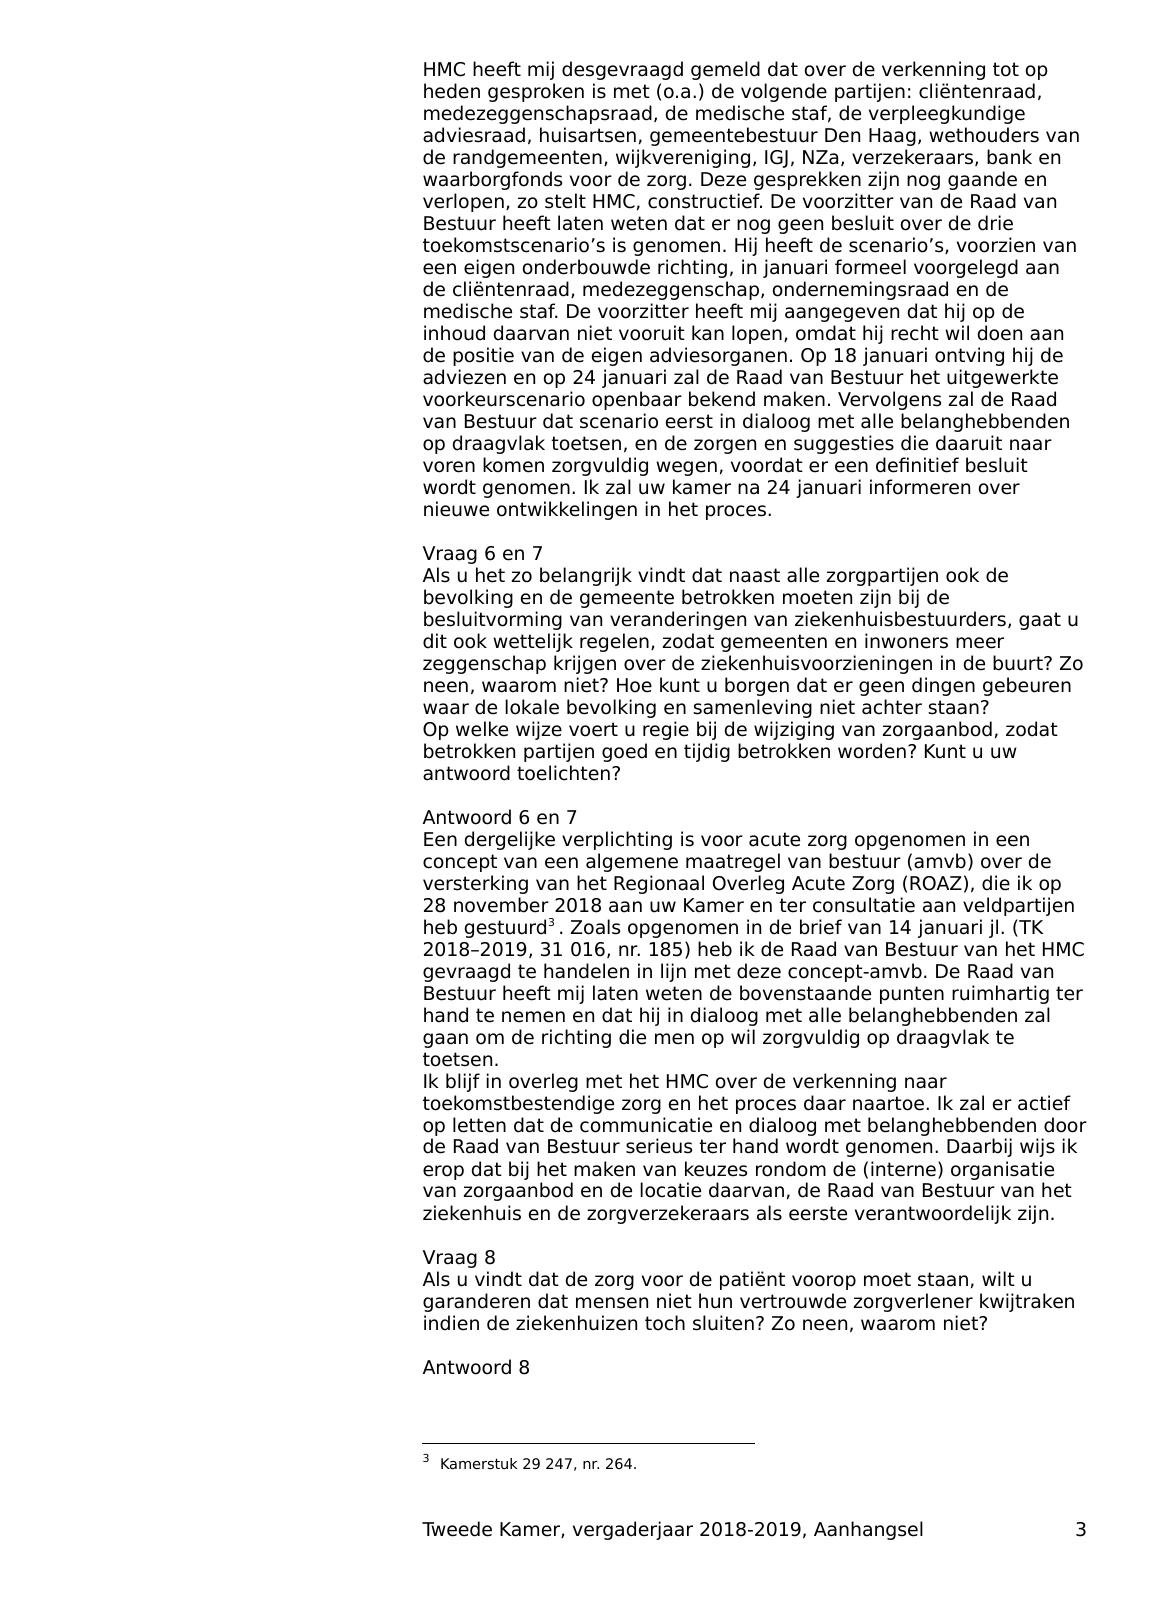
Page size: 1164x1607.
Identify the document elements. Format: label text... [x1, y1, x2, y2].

text Ik blijf in overleg met het HMC over de verkenning naar toekomstbestendige zorg en het proces daar naartoe. Ik zal er actief op letten dat de communicatie en dialoog met belanghebbenden door de Raad van Bestuur serieus ter hand wordt genomen. Daarbij wijs ik erop dat bij het maken van keuzes rondom de (interne) organisatie van zorgaanbod en de locatie daarvan, de Raad van Bestuur van het ziekenhuis en de zorgverzekeraars als eerste verantwoordelijk zijn. [422, 1071, 1087, 1224]
text Op welke wijze voert u regie bij de wijziging van zorgaanbod, zodat betrokken partijen goed en tijdig betrokken worden? Kunt u uw antwoord toelichten? [422, 719, 1087, 784]
text Antwoord 6 en 7 [422, 807, 1087, 829]
text Vraag 8 [422, 1247, 1087, 1268]
text Antwoord 8 [422, 1357, 1087, 1379]
text Kamerstuk 29 247, nr. 264. [422, 1452, 1087, 1474]
text HMC heeft mij desgevraagd gemeld dat over de verkenning tot op heden gesproken is met (o.a.) de volgende partijen: cliëntenraad, medezeggenschapsraad, de medische staf, de verpleegkundige adviesraad, huisartsen, gemeentebestuur Den Haag, wethouders van de randgemeenten, wijkvereniging, IGJ, NZa, verzekeraars, bank en waarborgfonds voor de zorg. Deze gesprekken zijn nog gaande en verlopen, zo stelt HMC, constructief. De voorzitter van de Raad van Bestuur heeft laten weten dat er nog geen besluit over de drie toekomstscenario’s is genomen. Hij heeft de scenario’s, voorzien van een eigen onderbouwde richting, in januari formeel voorgelegd aan de cliëntenraad, medezeggenschap, ondernemingsraad en de medische staf. De voorzitter heeft mij aangegeven dat hij op de inhoud daarvan niet vooruit kan lopen, omdat hij recht wil doen aan de positie van de eigen adviesorganen. Op 18 januari ontving hij de adviezen en op 24 januari zal de Raad van Bestuur het uitgewerkte voorkeurscenario openbaar bekend maken. Vervolgens zal de Raad van Bestuur dat scenario eerst in dialoog met alle belanghebbenden op draagvlak toetsen, en de zorgen en suggesties die daaruit naar voren komen zorgvuldig wegen, voordat er een definitief besluit wordt genomen. Ik zal uw kamer na 24 januari informeren over nieuwe ontwikkelingen in het proces. [422, 59, 1087, 521]
text Een dergelijke verplichting is voor acute zorg opgenomen in een concept van een algemene maatregel van bestuur (amvb) over de versterking van het Regionaal Overleg Acute Zorg (ROAZ), die ik op 28 november 2018 aan uw Kamer en ter consultatie aan veldpartijen heb gestuurd. Zoals opgenomen in de brief van 14 januari jl. (TK 2018–2019, 31 016, nr. 185) heb ik de Raad van Bestuur van het HMC gevraagd te handelen in lijn met deze concept-amvb. De Raad van Bestuur heeft mij laten weten de bovenstaande punten ruimhartig ter hand te nemen en dat hij in dialoog met alle belanghebbenden zal gaan om de richting die men op wil zorgvuldig op draagvlak te toetsen. [422, 829, 1087, 1071]
text Vraag 6 en 7 [422, 543, 1087, 565]
text Als u het zo belangrijk vindt dat naast alle zorgpartijen ook de bevolking en de gemeente betrokken moeten zijn bij de besluitvorming van veranderingen van ziekenhuisbestuurders, gaat u dit ook wettelijk regelen, zodat gemeenten en inwoners meer zeggenschap krijgen over de ziekenhuisvoorzieningen in de buurt? Zo neen, waarom niet? Hoe kunt u borgen dat er geen dingen gebeuren waar de lokale bevolking en samenleving niet achter staan? [422, 565, 1087, 719]
text Als u vindt dat de zorg voor de patiënt voorop moet staan, wilt u garanderen dat mensen niet hun vertrouwde zorgverlener kwijtraken indien de ziekenhuizen toch sluiten? Zo neen, waarom niet? [422, 1268, 1087, 1334]
